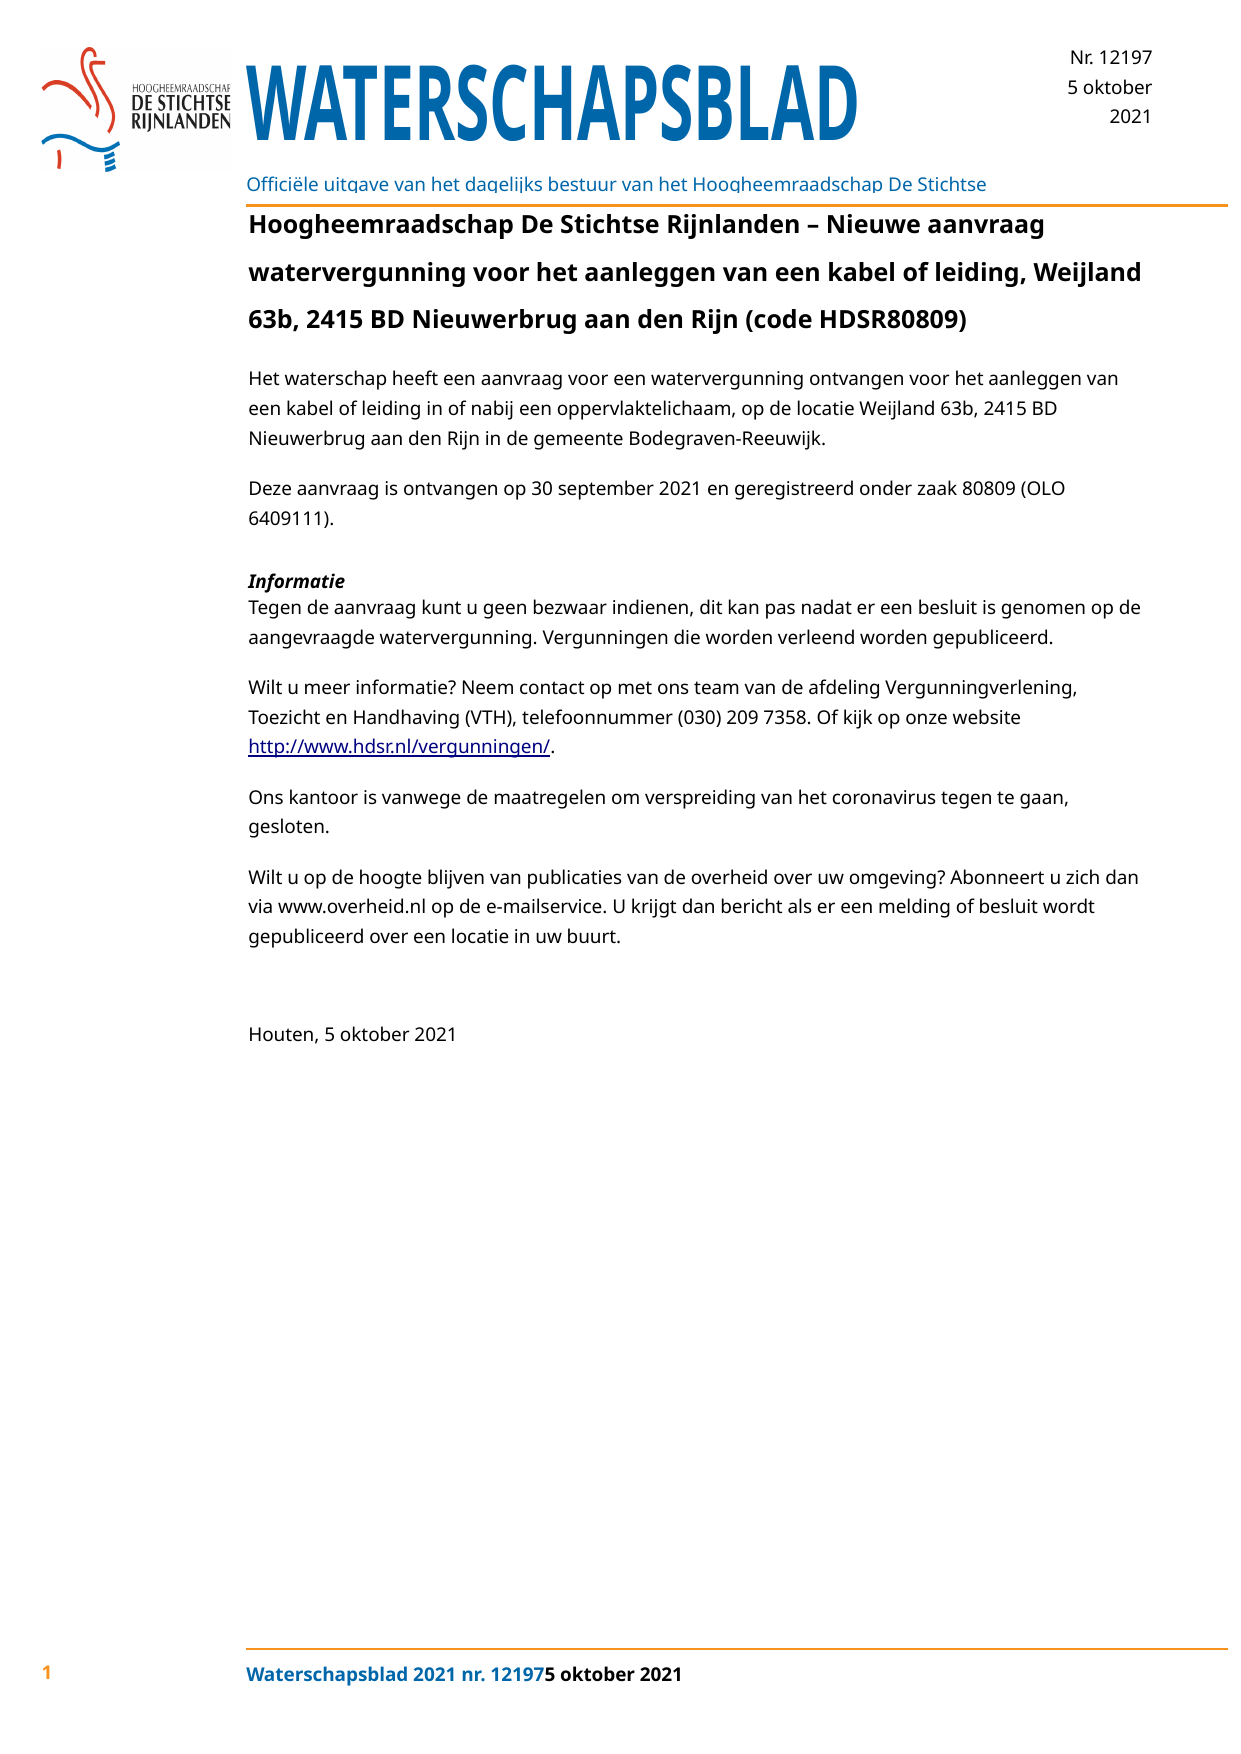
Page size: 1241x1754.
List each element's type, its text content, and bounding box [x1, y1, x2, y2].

text Deze aanvraag is ontvangen op 30 september 2021 en geregistreerd onder zaak 80809 (OLO 6409111). [248, 475, 1152, 530]
text Houten, 5 oktober 2021 [248, 1021, 1152, 1047]
text Informatie [248, 569, 1152, 594]
text Wilt u op de hoogte blijven van publicaties van de overheid over uw omgeving? Abonneert u zich dan via www.overheid.nl op de e-mailservice. U krijgt dan bericht als er een melding of besluit wordt gepubliceerd over een locatie in uw buurt. [248, 864, 1152, 949]
text Ons kantoor is vanwege de maatregelen om verspreiding van het coronavirus tegen te gaan, gesloten. [248, 784, 1152, 839]
text Tegen de aanvraag kunt u geen bezwaar indienen, dit kan pas nadat er een besluit is genomen op de aangevraagde watervergunning. Vergunningen die worden verleend worden gepubliceerd. [248, 594, 1152, 650]
text Wilt u meer informatie? Neem contact op met ons team van de afdeling Vergunningverlening, Toezicht en Handhaving (VTH), telefoonnummer (030) 209 7358. Of kijk op onze website http://www.hdsr.nl/vergunningen/. [248, 674, 1152, 759]
text Het waterschap heeft een aanvraag voor een watervergunning ontvangen voor het aanleggen van een kabel of leiding in of nabij een oppervlaktelichaam, op de locatie Weijland 63b, 2415 BD Nieuwerbrug aan den Rijn in de gemeente Bodegraven-Reeuwijk. [248, 366, 1152, 450]
text Hoogheemraadschap De Stichtse Rijnlanden – Nieuwe aanvraag watervergunning voor het aanleggen van een kabel of leiding, Weijland 63b, 2415 BD Nieuwerbrug aan den Rijn (code HDSR80809) [248, 207, 1152, 336]
picture [41, 47, 231, 172]
